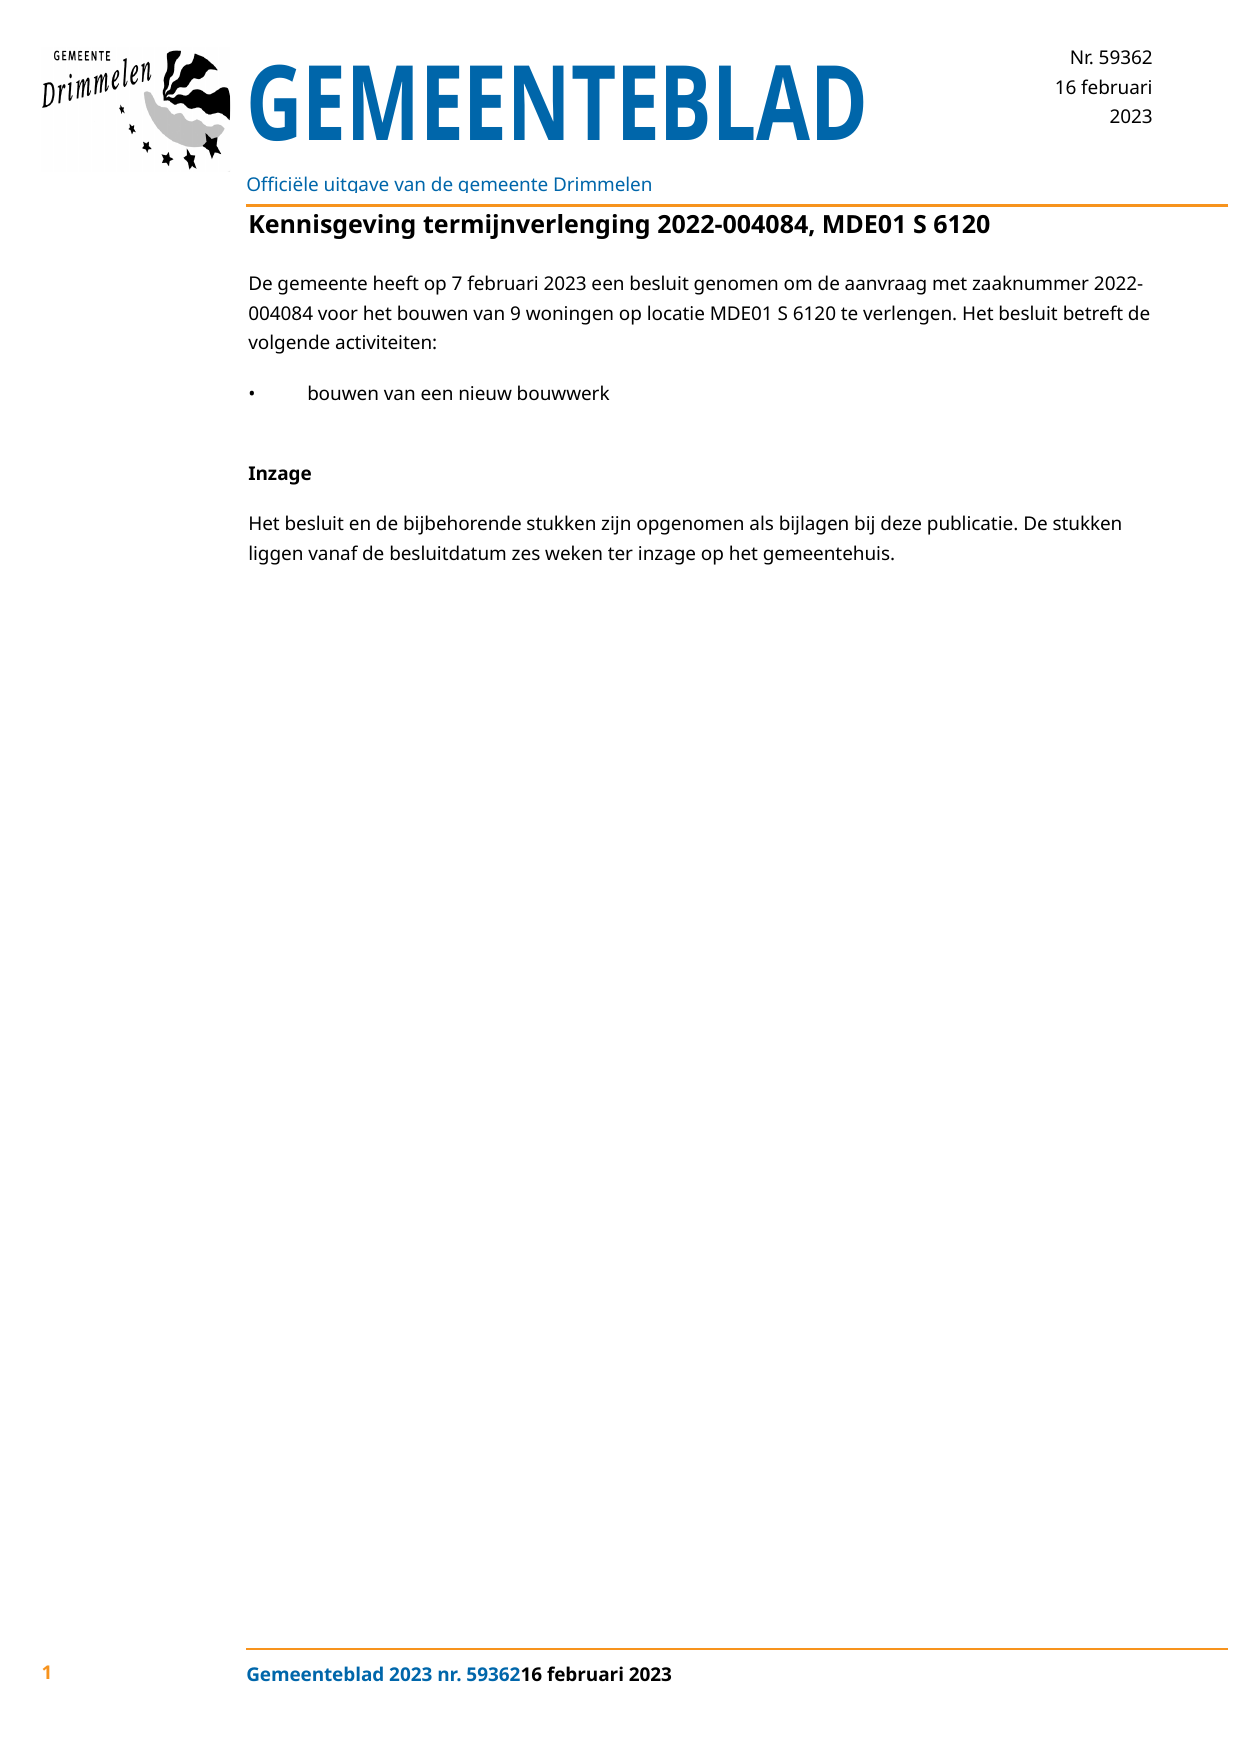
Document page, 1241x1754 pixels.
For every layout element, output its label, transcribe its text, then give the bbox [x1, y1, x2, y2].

list bouwen van een nieuw bouwwerk [248, 380, 1152, 406]
text Het besluit en de bijbehorende stukken zijn opgenomen als bijlagen bij deze publicatie. De stukken liggen vanaf de besluitdatum zes weken ter inzage op het gemeentehuis. [248, 510, 1152, 566]
text De gemeente heeft op 7 februari 2023 een besluit genomen om de aanvraag met zaaknummer 2022-004084 voor het bouwen van 9 woningen op locatie MDE01 S 6120 te verlengen. Het besluit betreft de volgende activiteiten: [248, 270, 1152, 355]
text Kennisgeving termijnverlenging 2022-004084, MDE01 S 6120 [248, 207, 1152, 241]
picture [41, 47, 231, 172]
text Inzage [248, 460, 1152, 486]
